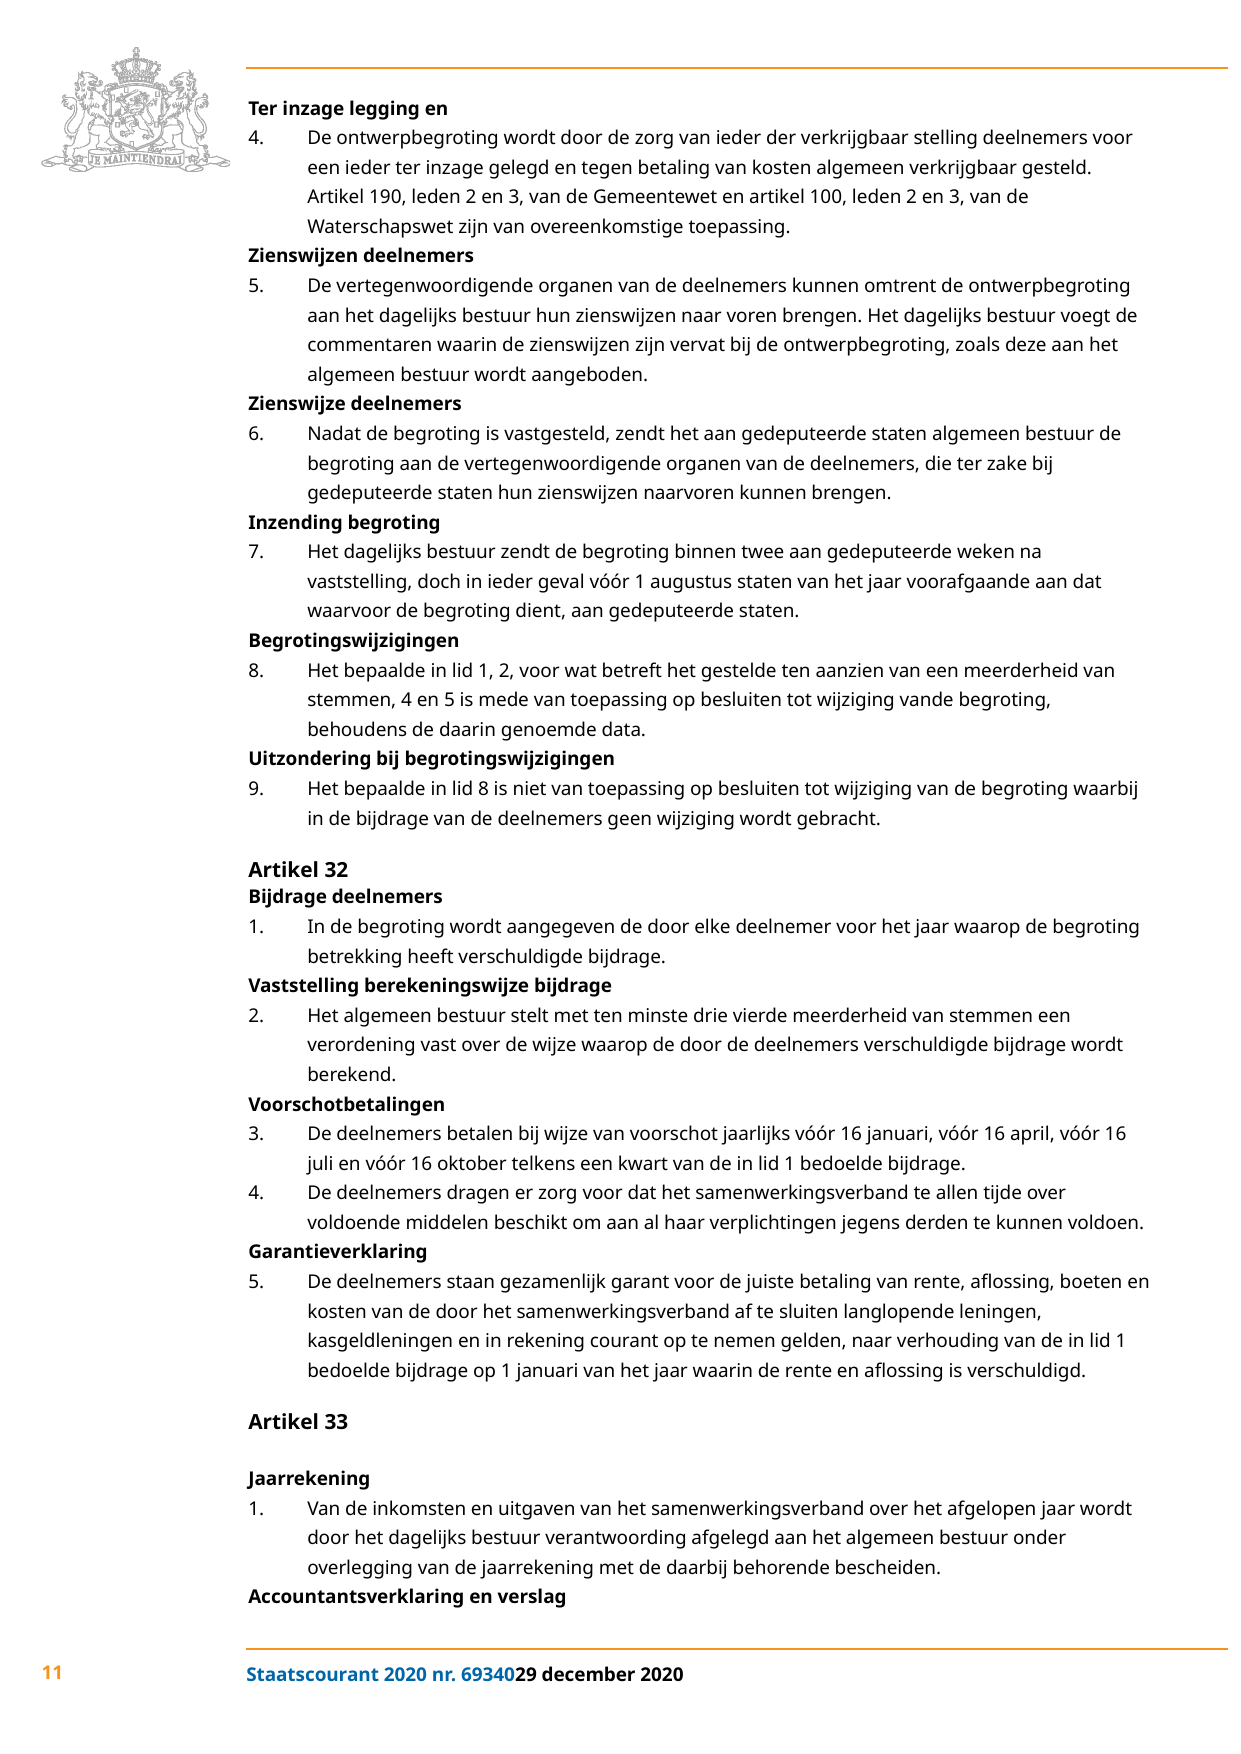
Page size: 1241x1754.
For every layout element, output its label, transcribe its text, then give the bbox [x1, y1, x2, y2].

text Artikel 32 [248, 855, 1152, 884]
text Accountantsverklaring en verslag [248, 1584, 1152, 1609]
list Het algemeen bestuur stelt met ten minste drie vierde meerderheid van stemmen een verordening vast over de wijze waarop de door de deelnemers verschuldigde bijdrage wordt berekend. [248, 1002, 1152, 1087]
text Bijdrage deelnemers [248, 884, 1152, 909]
text Ter inzage legging en [248, 95, 1152, 121]
list Het bepaalde in lid 8 is niet van toepassing op besluiten tot wijziging van de begroting waarbij in de bijdrage van de deelnemers geen wijziging wordt gebracht. [248, 775, 1152, 831]
text Vaststelling berekeningswijze bijdrage [248, 972, 1152, 998]
list De deelnemers staan gezamenlijk garant voor de juiste betaling van rente, aflossing, boeten en kosten van de door het samenwerkingsverband af te sluiten langlopende leningen, kasgeldleningen en in rekening courant op te nemen gelden, naar verhouding van de in lid 1 bedoelde bijdrage op 1 januari van het jaar waarin de rente en aflossing is verschuldigd. [248, 1268, 1152, 1383]
list Het dagelijks bestuur zendt de begroting binnen twee aan gedeputeerde weken na vaststelling, doch in ieder geval vóór 1 augustus staten van het jaar voorafgaande aan dat waarvoor de begroting dient, aan gedeputeerde staten. [248, 538, 1152, 623]
text Zienswijzen deelnemers [248, 243, 1152, 268]
list De deelnemers dragen er zorg voor dat het samenwerkingsverband te allen tijde over voldoende middelen beschikt om aan al haar verplichtingen jegens derden te kunnen voldoen. [248, 1179, 1152, 1235]
text Jaarrekening [248, 1465, 1152, 1491]
list De vertegenwoordigende organen van de deelnemers kunnen omtrent de ontwerpbegroting aan het dagelijks bestuur hun zienswijzen naar voren brengen. Het dagelijks bestuur voegt de commentaren waarin de zienswijzen zijn vervat bij de ontwerpbegroting, zoals deze aan het algemeen bestuur wordt aangeboden. [248, 272, 1152, 387]
picture [41, 47, 231, 172]
list Het bepaalde in lid 1, 2, voor wat betreft het gestelde ten aanzien van een meerderheid van stemmen, 4 en 5 is mede van toepassing op besluiten tot wijziging vande begroting, behoudens de daarin genoemde data. [248, 657, 1152, 742]
list In de begroting wordt aangegeven de door elke deelnemer voor het jaar waarop de begroting betrekking heeft verschuldigde bijdrage. [248, 913, 1152, 968]
text Inzending begroting [248, 509, 1152, 535]
text Artikel 33 [248, 1407, 1152, 1436]
list Van de inkomsten en uitgaven van het samenwerkingsverband over het afgelopen jaar wordt door het dagelijks bestuur verantwoording afgelegd aan het algemeen bestuur onder overlegging van de jaarrekening met de daarbij behorende bescheiden. [248, 1495, 1152, 1580]
text Garantieverklaring [248, 1239, 1152, 1264]
list De deelnemers betalen bij wijze van voorschot jaarlijks vóór 16 januari, vóór 16 april, vóór 16 juli en vóór 16 oktober telkens een kwart van de in lid 1 bedoelde bijdrage. [248, 1120, 1152, 1176]
text Begrotingswijzigingen [248, 627, 1152, 653]
text Voorschotbetalingen [248, 1091, 1152, 1116]
text Zienswijze deelnemers [248, 391, 1152, 416]
list Nadat de begroting is vastgesteld, zendt het aan gedeputeerde staten algemeen bestuur de begroting aan de vertegenwoordigende organen van de deelnemers, die ter zake bij gedeputeerde staten hun zienswijzen naarvoren kunnen brengen. [248, 420, 1152, 505]
list De ontwerpbegroting wordt door de zorg van ieder der verkrijgbaar stelling deelnemers voor een ieder ter inzage gelegd en tegen betaling van kosten algemeen verkrijgbaar gesteld. Artikel 190, leden 2 en 3, van de Gemeentewet en artikel 100, leden 2 en 3, van de Waterschapswet zijn van overeenkomstige toepassing. [248, 124, 1152, 239]
text Uitzondering bij begrotingswijzigingen [248, 746, 1152, 771]
